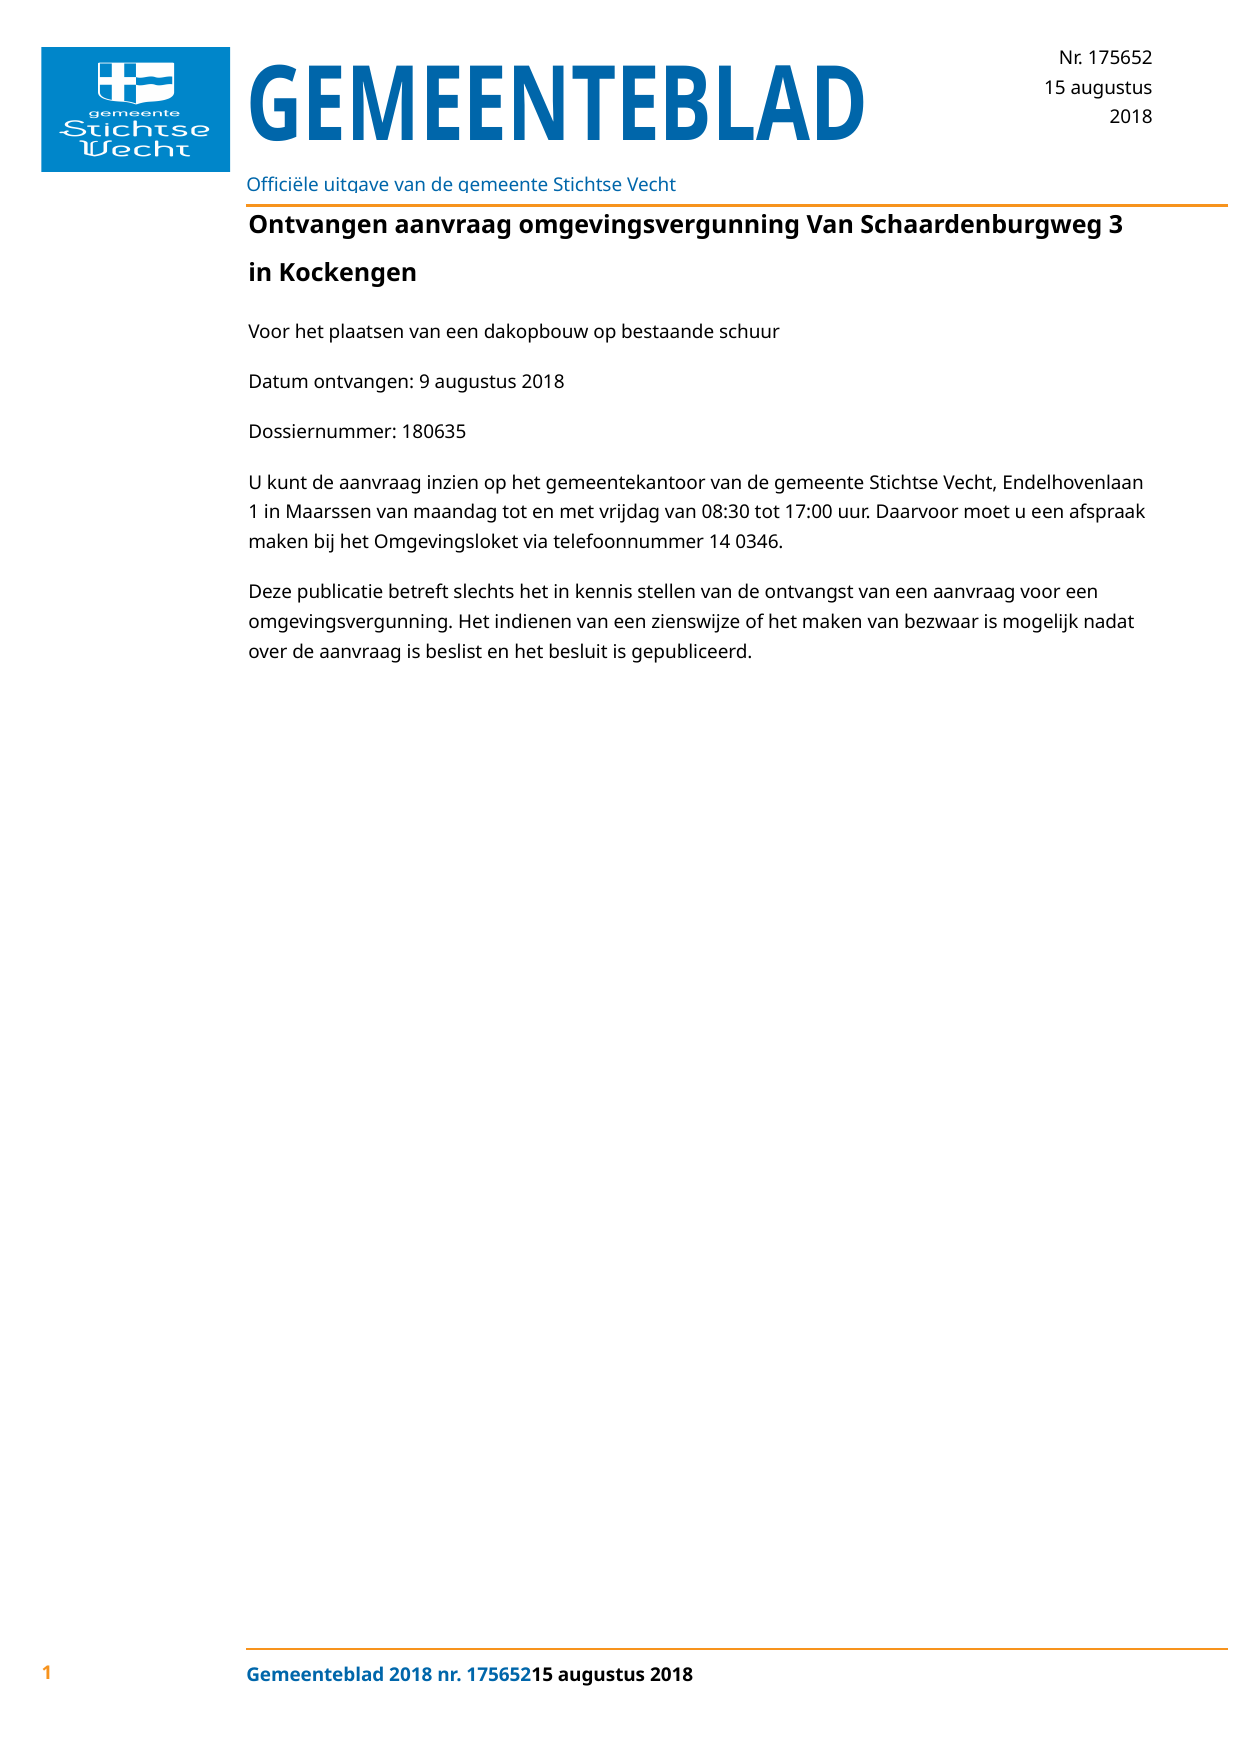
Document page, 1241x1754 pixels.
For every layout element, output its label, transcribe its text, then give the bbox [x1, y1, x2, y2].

text Ontvangen aanvraag omgevingsvergunning Van Schaardenburgweg 3 in Kockengen [248, 207, 1152, 288]
text Deze publicatie betreft slechts het in kennis stellen van de ontvangst van een aanvraag voor een omgevingsvergunning. Het indienen van een zienswijze of het maken van bezwaar is mogelijk nadat over de aanvraag is beslist en het besluit is gepubliceerd. [248, 579, 1152, 664]
picture [99, 63, 135, 101]
text Dossiernummer: 180635 [248, 419, 1152, 444]
picture [137, 63, 174, 103]
text Voor het plaatsen van een dakopbouw op bestaande schuur [248, 318, 1152, 344]
text U kunt de aanvraag inzien op het gemeentekantoor van de gemeente Stichtse Vecht, Endelhovenlaan 1 in Maarssen van maandag tot en met vrijdag van 08:30 tot 17:00 uur. Daarvoor moet u een afspraak maken bij het Omgevingsloket via telefoonnummer 14 0346. [248, 469, 1152, 554]
text Datum ontvangen: 9 augustus 2018 [248, 368, 1152, 394]
